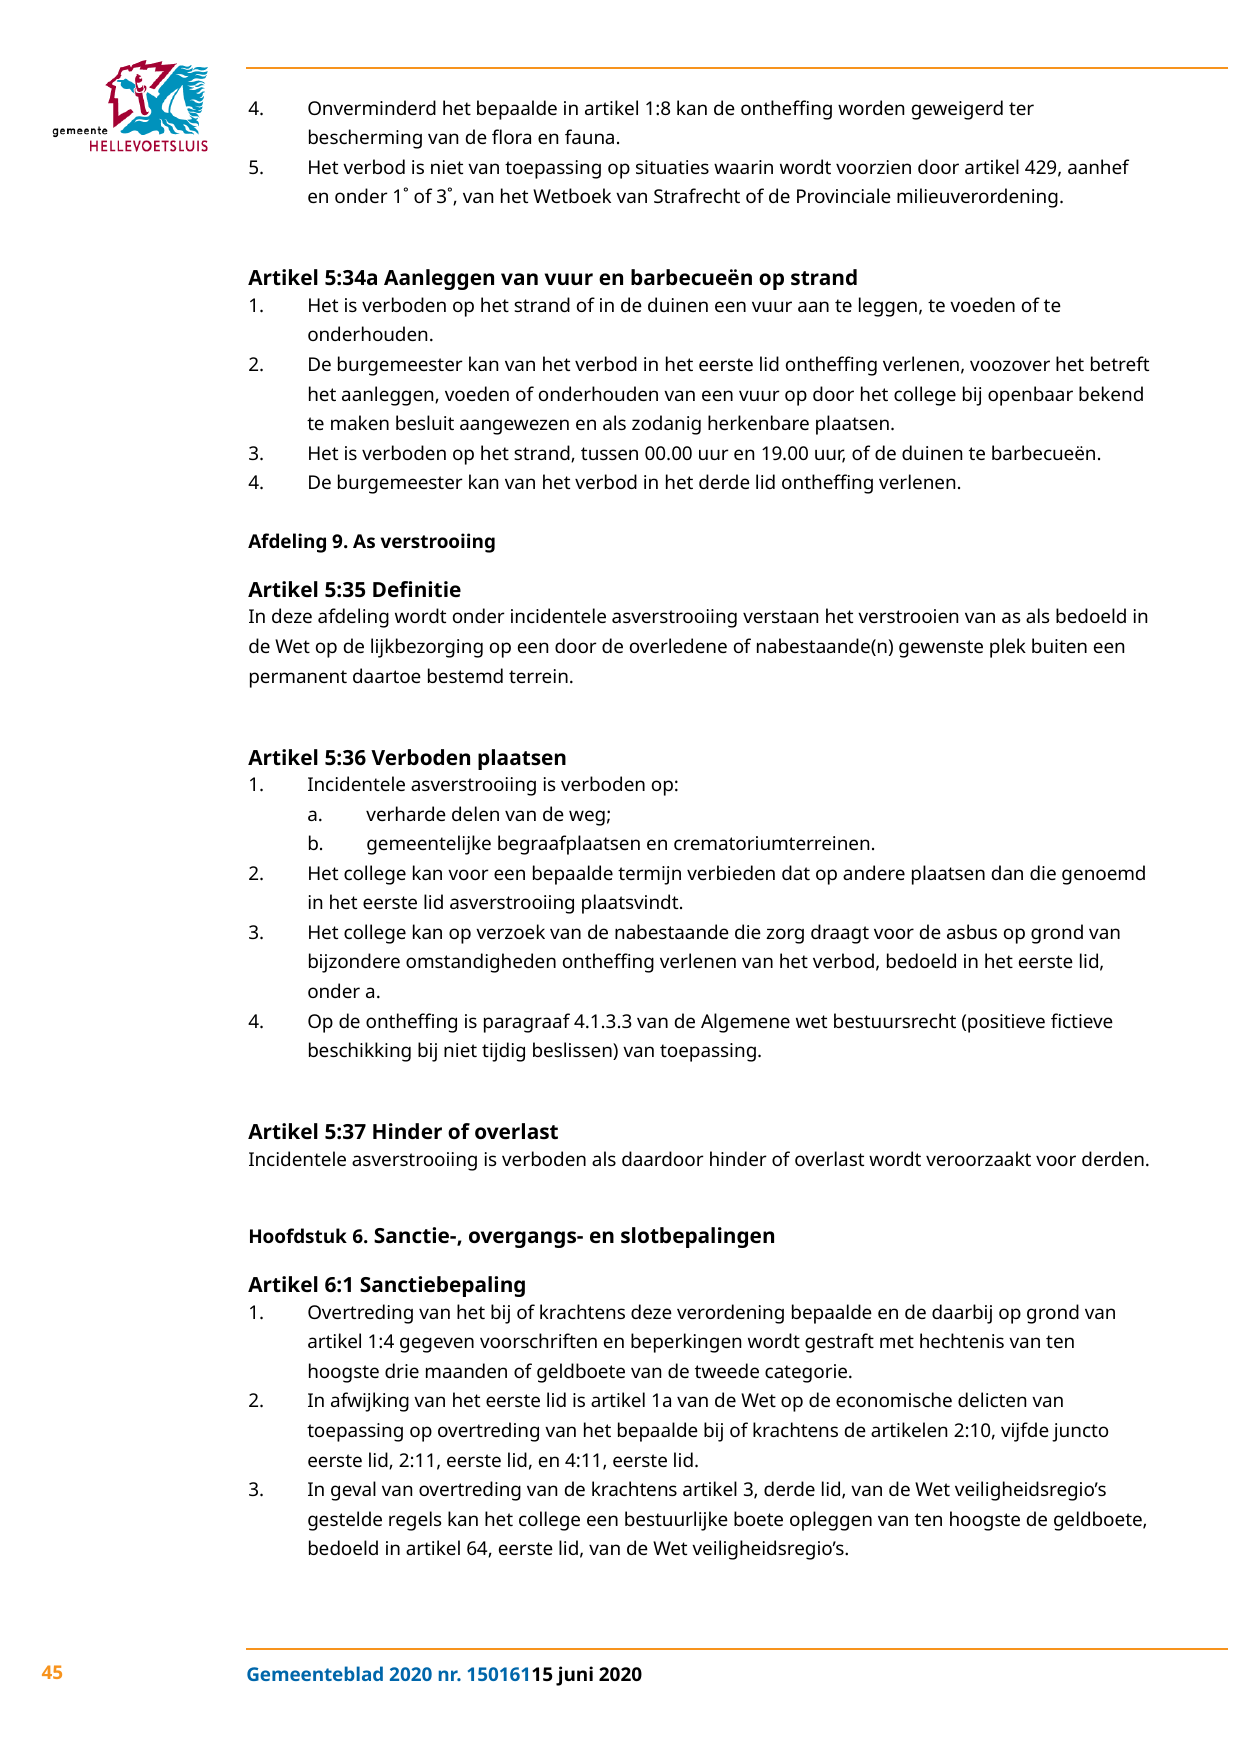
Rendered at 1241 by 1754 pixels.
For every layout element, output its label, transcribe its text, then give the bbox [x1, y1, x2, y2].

text Incidentele asverstrooiing is verboden als daardoor hinder of overlast wordt veroorzaakt voor derden. [248, 1146, 1152, 1172]
list Op de ontheffing is paragraaf 4.1.3.3 van de Algemene wet bestuursrecht (positieve fictieve beschikking bij niet tijdig beslissen) van toepassing. [248, 1008, 1152, 1063]
list Incidentele asverstrooiing is verboden op: [248, 771, 1152, 797]
list Onverminderd het bepaalde in artikel 1:8 kan de ontheffing worden geweigerd ter bescherming van de flora en fauna. [248, 95, 1152, 150]
list Overtreding van het bij of krachtens deze verordening bepaalde en de daarbij op grond van artikel 1:4 gegeven voorschriften en beperkingen wordt gestraft met hechtenis van ten hoogste drie maanden of geldboete van de tweede categorie. [248, 1299, 1152, 1384]
list Het college kan op verzoek van de nabestaande die zorg draagt voor de asbus op grond van bijzondere omstandigheden ontheffing verlenen van het verbod, bedoeld in het eerste lid, onder a. [248, 919, 1152, 1004]
text Artikel 5:37 Hinder of overlast [248, 1117, 1152, 1146]
list gemeentelijke begraafplaatsen en crematoriumterreinen. [307, 830, 1152, 856]
text Artikel 5:34a Aanleggen van vuur en barbecueën op strand [248, 263, 1152, 292]
list Het college kan voor een bepaalde termijn verbieden dat op andere plaatsen dan die genoemd in het eerste lid asverstrooiing plaatsvindt. [248, 860, 1152, 915]
list Het is verboden op het strand of in de duinen een vuur aan te leggen, te voeden of te onderhouden. [248, 292, 1152, 347]
list In afwijking van het eerste lid is artikel 1a van de Wet op de economische delicten van toepassing op overtreding van het bepaalde bij of krachtens de artikelen 2:10, vijfde juncto eerste lid, 2:11, eerste lid, en 4:11, eerste lid. [248, 1388, 1152, 1472]
text Artikel 5:35 Definitie [248, 575, 1152, 604]
list In geval van overtreding van de krachtens artikel 3, derde lid, van de Wet veiligheidsregio’s gestelde regels kan het college een bestuurlijke boete opleggen van ten hoogste de geldboete, bedoeld in artikel 64, eerste lid, van de Wet veiligheidsregio’s. [248, 1476, 1152, 1561]
text Afdeling 9. As verstrooiing [248, 529, 1152, 554]
picture [41, 47, 231, 172]
text Artikel 5:36 Verboden plaatsen [248, 743, 1152, 771]
text Artikel 6:1 Sanctiebepaling [248, 1270, 1152, 1299]
list De burgemeester kan van het verbod in het derde lid ontheffing verlenen. [248, 469, 1152, 495]
list Het is verboden op het strand, tussen 00.00 uur en 19.00 uur, of de duinen te barbecueën. [248, 440, 1152, 466]
list verharde delen van de weg; [307, 801, 1152, 827]
list Het verbod is niet van toepassing op situaties waarin wordt voorzien door artikel 429, aanhef en onder 1˚ of 3˚, van het Wetboek van Strafrecht of de Provinciale milieuverordening. [248, 154, 1152, 209]
text Hoofdstuk 6. Sanctie-, overgangs- en slotbepalingen [248, 1221, 1152, 1249]
text In deze afdeling wordt onder incidentele asverstrooiing verstaan het verstrooien van as als bedoeld in de Wet op de lijkbezorging op een door de overledene of nabestaande(n) gewenste plek buiten een permanent daartoe bestemd terrein. [248, 604, 1152, 688]
list De burgemeester kan van het verbod in het eerste lid ontheffing verlenen, voozover het betreft het aanleggen, voeden of onderhouden van een vuur op door het college bij openbaar bekend te maken besluit aangewezen en als zodanig herkenbare plaatsen. [248, 351, 1152, 436]
